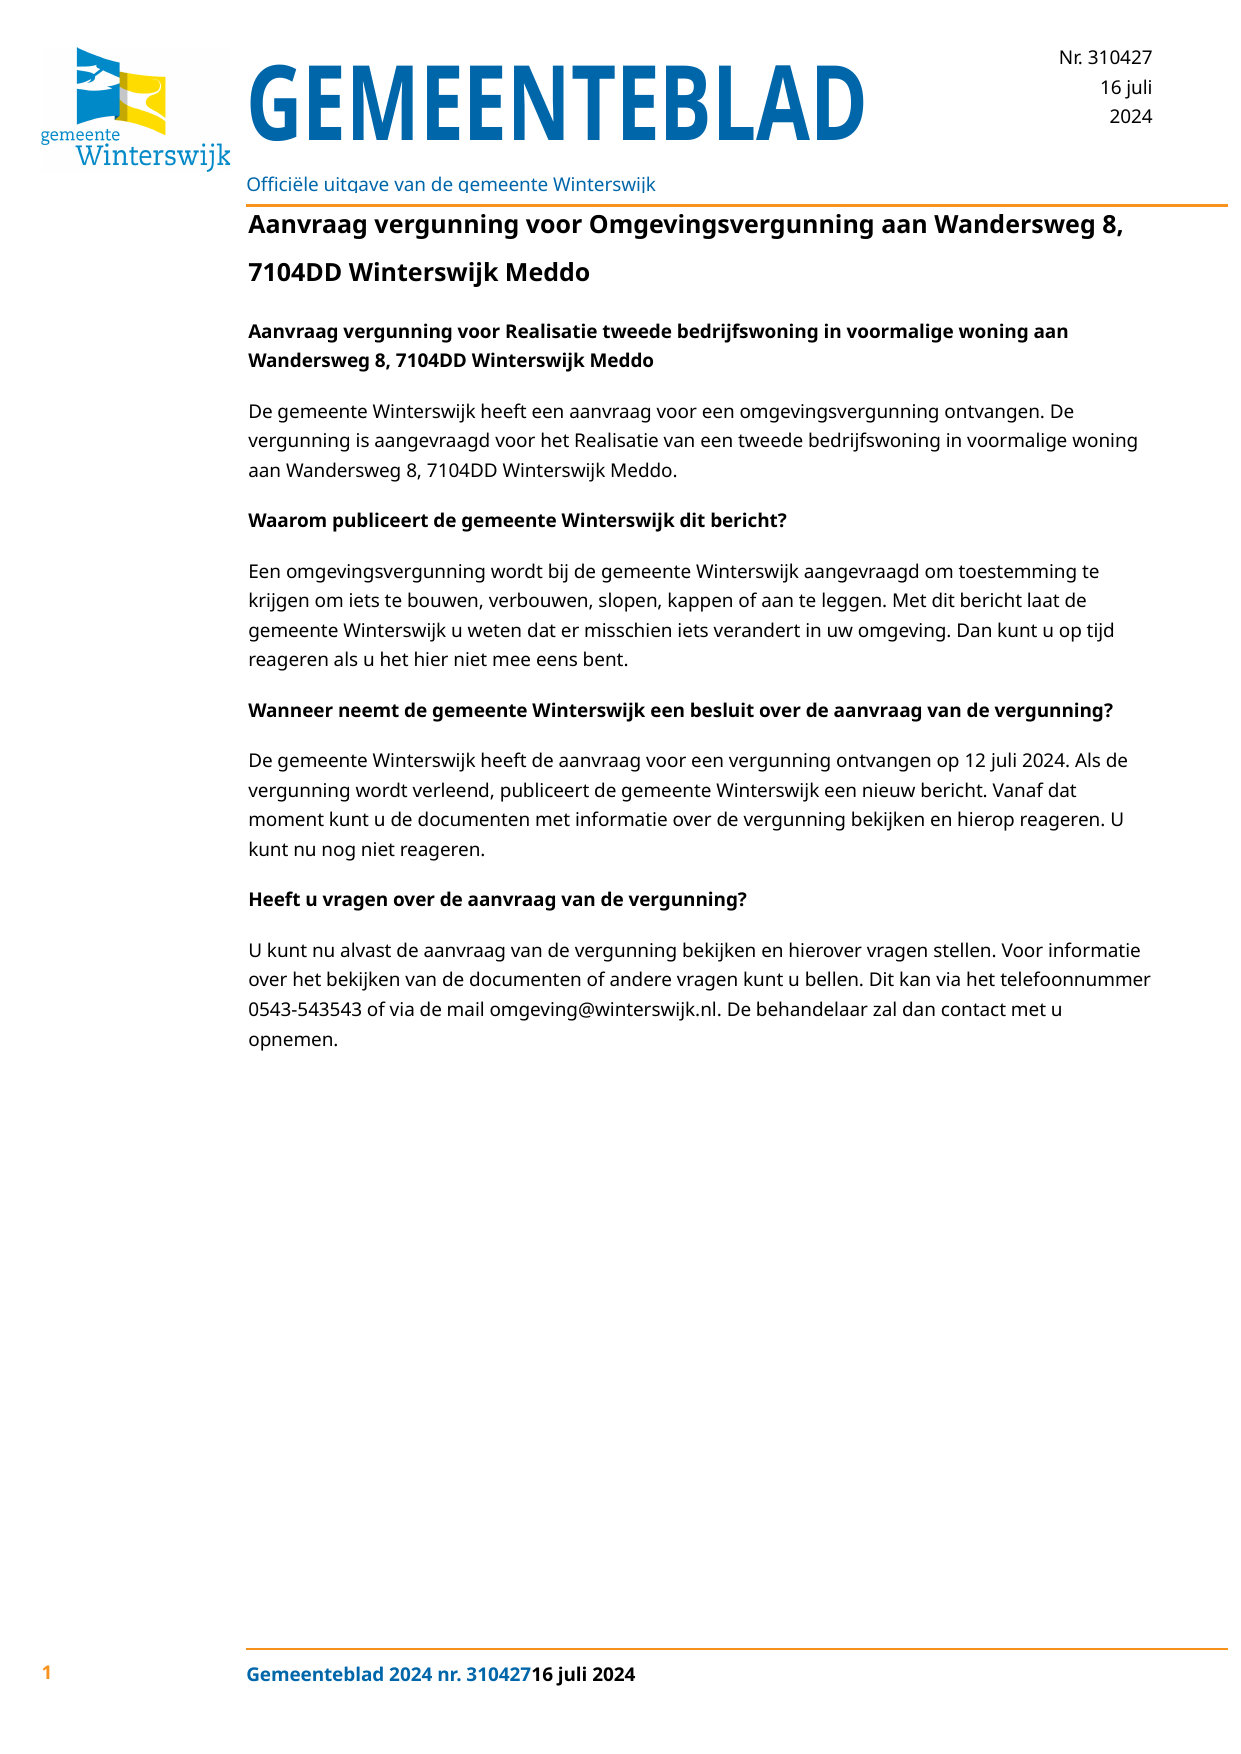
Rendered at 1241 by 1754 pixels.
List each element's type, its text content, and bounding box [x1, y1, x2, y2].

text De gemeente Winterswijk heeft de aanvraag voor een vergunning ontvangen op 12 juli 2024. Als de vergunning wordt verleend, publiceert de gemeente Winterswijk een nieuw bericht. Vanaf dat moment kunt u de documenten met informatie over de vergunning bekijken en hierop reageren. U kunt nu nog niet reageren. [248, 747, 1152, 862]
text Heeft u vragen over de aanvraag van de vergunning? [248, 887, 1152, 912]
text Aanvraag vergunning voor Realisatie tweede bedrijfswoning in voormalige woning aan Wandersweg 8, 7104DD Winterswijk Meddo [248, 318, 1152, 373]
text Wanneer neemt de gemeente Winterswijk een besluit over de aanvraag van de vergunning? [248, 697, 1152, 723]
picture [225, 153, 231, 162]
text Een omgevingsvergunning wordt bij de gemeente Winterswijk aangevraagd om toestemming te krijgen om iets te bouwen, verbouwen, slopen, kappen of aan te leggen. Met dit bericht laat de gemeente Winterswijk u weten dat er misschien iets verandert in uw omgeving. Dan kunt u op tijd reageren als u het hier niet mee eens bent. [248, 558, 1152, 672]
picture [41, 47, 231, 172]
text Aanvraag vergunning voor Omgevingsvergunning aan Wandersweg 8, 7104DD Winterswijk Meddo [248, 207, 1152, 288]
text De gemeente Winterswijk heeft een aanvraag voor een omgevingsvergunning ontvangen. De vergunning is aangevraagd voor het Realisatie van een tweede bedrijfswoning in voormalige woning aan Wandersweg 8, 7104DD Winterswijk Meddo. [248, 398, 1152, 483]
text U kunt nu alvast de aanvraag van de vergunning bekijken en hierover vragen stellen. Voor informatie over het bekijken van de documenten of andere vragen kunt u bellen. Dit kan via het telefoonnummer 0543-543543 of via de mail omgeving@winterswijk.nl. De behandelaar zal dan contact met u opnemen. [248, 937, 1152, 1052]
text Waarom publiceert de gemeente Winterswijk dit bericht? [248, 507, 1152, 533]
